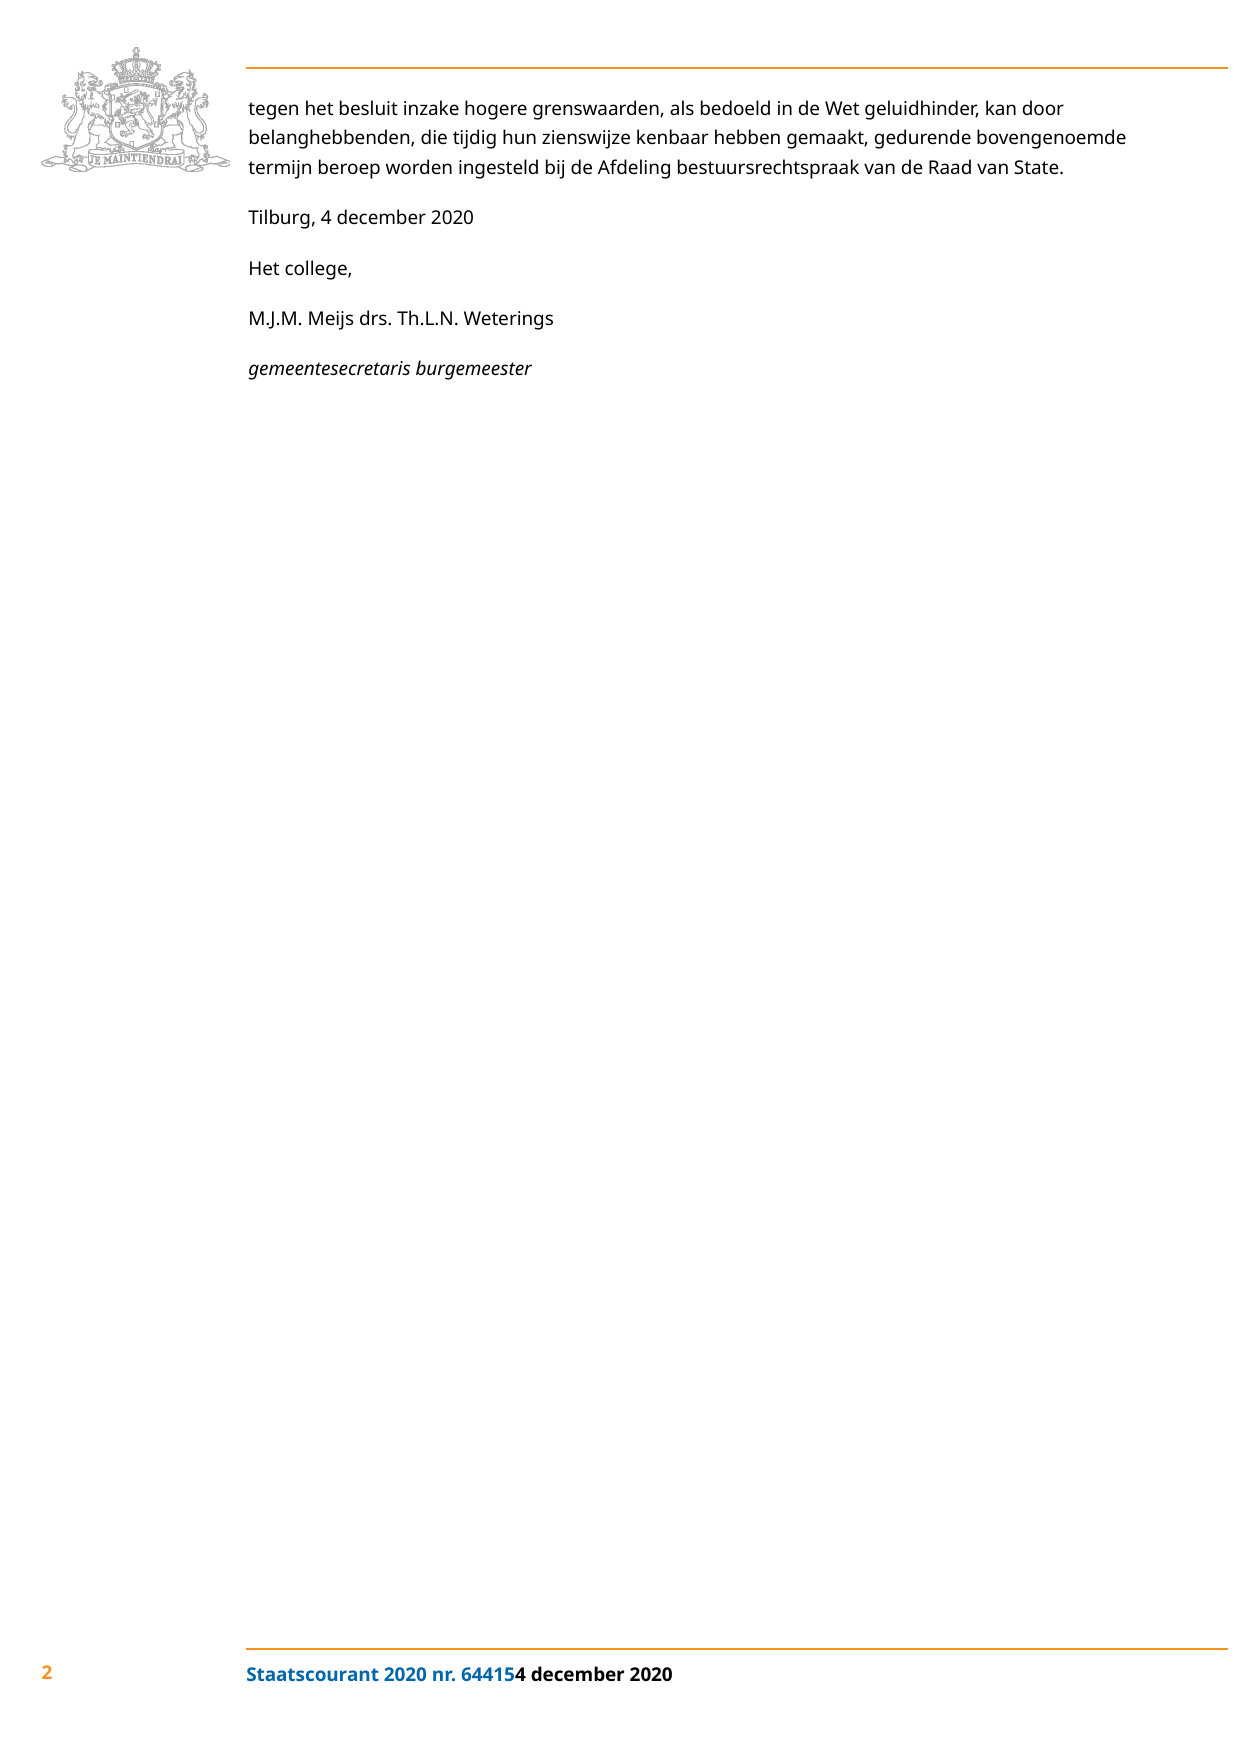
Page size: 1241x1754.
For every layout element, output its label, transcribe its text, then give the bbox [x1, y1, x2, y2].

picture [41, 47, 231, 172]
text Tilburg, 4 december 2020 [248, 204, 1152, 230]
text M.J.M. Meijs drs. Th.L.N. Weterings [248, 305, 1152, 331]
text gemeentesecretaris burgemeester [248, 356, 1152, 381]
text Het college, [248, 255, 1152, 281]
text tegen het besluit inzake hogere grenswaarden, als bedoeld in de Wet geluidhinder, kan door belanghebbenden, die tijdig hun zienswijze kenbaar hebben gemaakt, gedurende bovengenoemde termijn beroep worden ingesteld bij de Afdeling bestuursrechtspraak van de Raad van State. [248, 95, 1152, 180]
